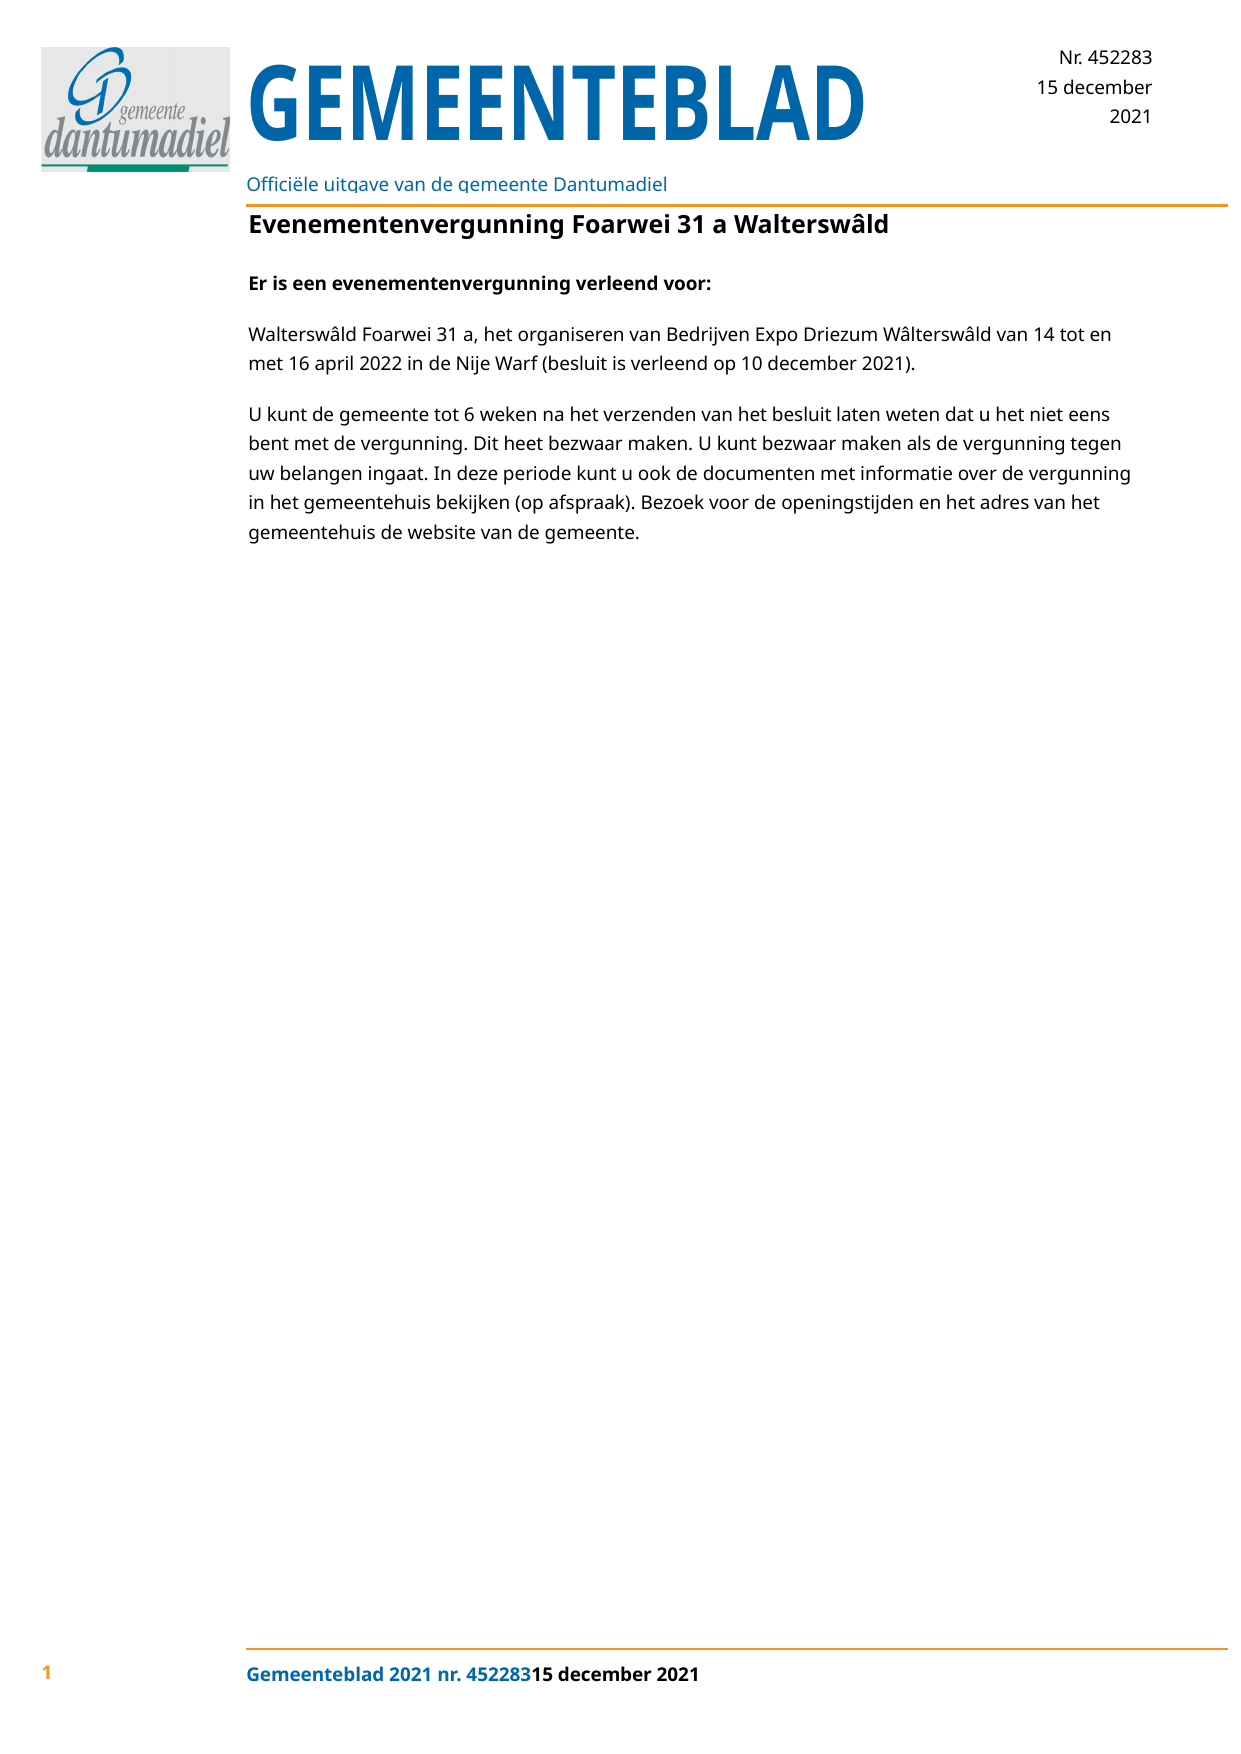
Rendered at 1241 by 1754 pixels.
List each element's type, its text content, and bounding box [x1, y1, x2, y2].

text Evenementenvergunning Foarwei 31 a Walterswâld [248, 207, 1152, 241]
text U kunt de gemeente tot 6 weken na het verzenden van het besluit laten weten dat u het niet eens bent met de vergunning. Dit heet bezwaar maken. U kunt bezwaar maken als de vergunning tegen uw belangen ingaat. In deze periode kunt u ook de documenten met informatie over de vergunning in het gemeentehuis bekijken (op afspraak). Bezoek voor de openingstijden en het adres van het gemeentehuis de website van de gemeente. [248, 401, 1152, 545]
picture [41, 47, 231, 172]
text Walterswâld Foarwei 31 a, het organiseren van Bedrijven Expo Driezum Wâlterswâld van 14 tot en met 16 april 2022 in de Nije Warf (besluit is verleend op 10 december 2021). [248, 321, 1152, 376]
text Er is een evenementenvergunning verleend voor: [248, 270, 1152, 296]
